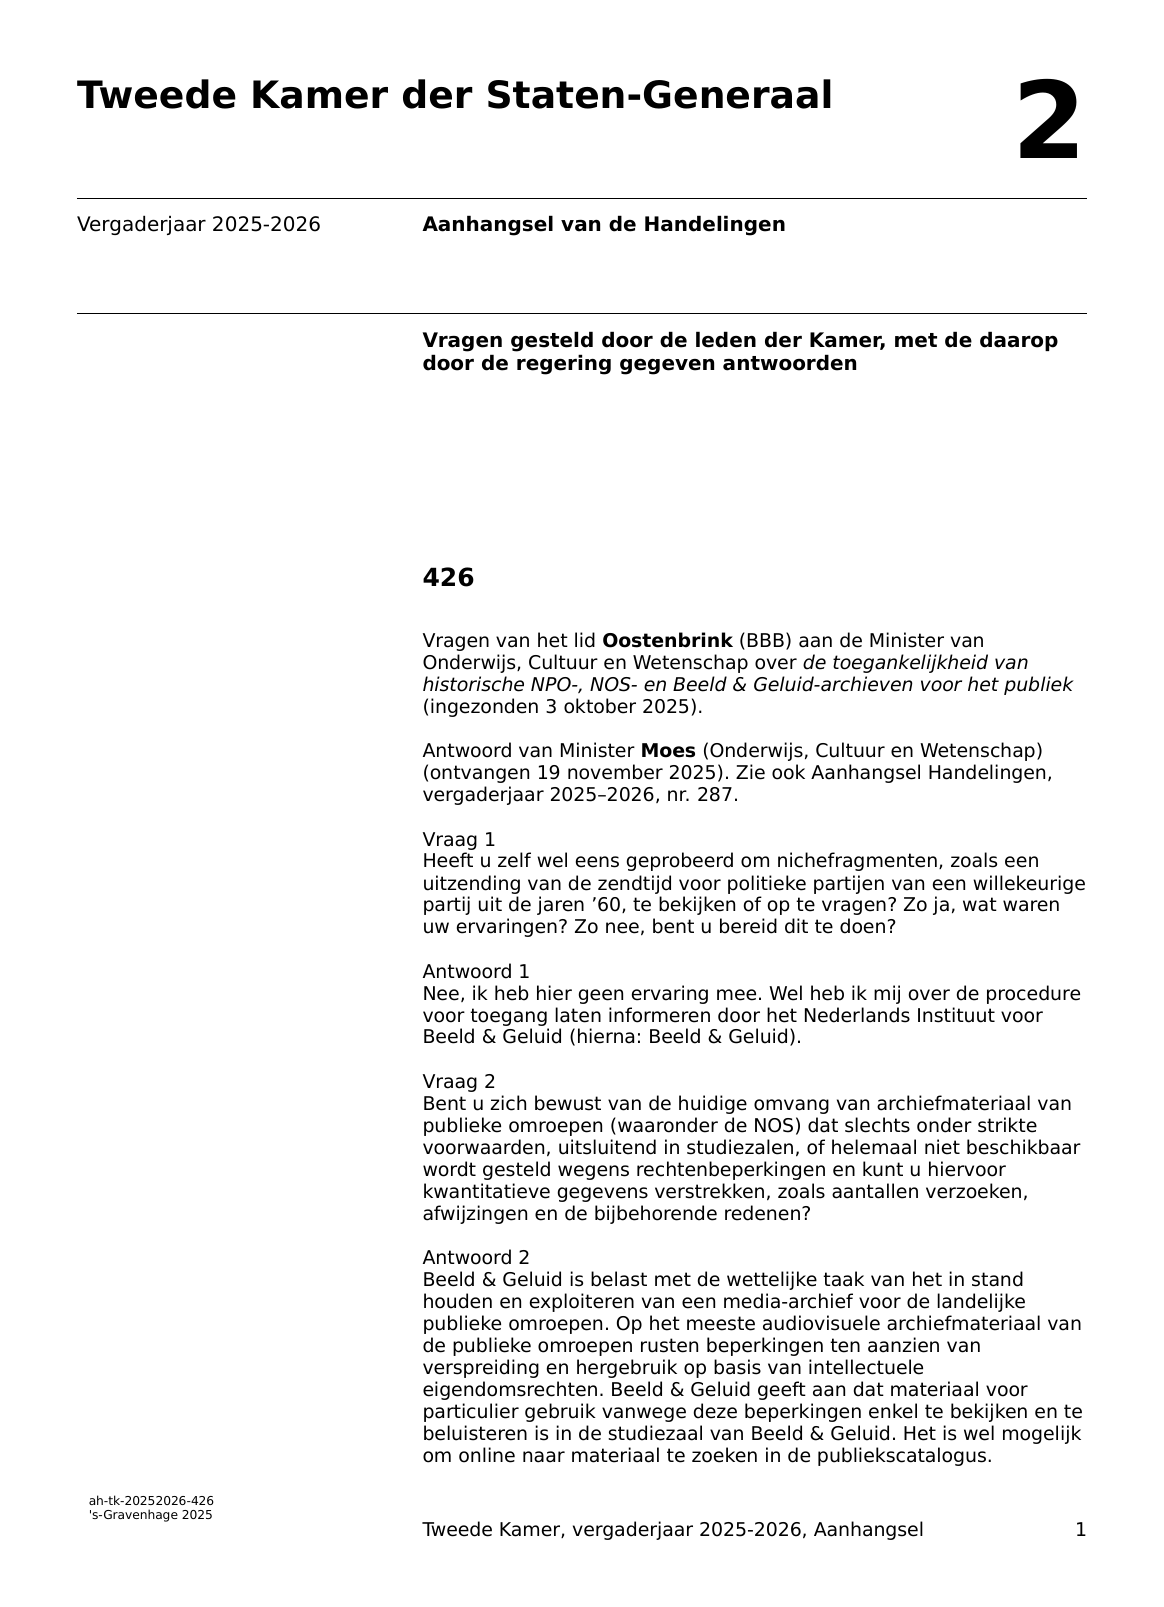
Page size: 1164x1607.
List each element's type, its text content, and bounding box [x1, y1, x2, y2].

table_cell Aanhangsel van de Handelingen [422, 199, 1087, 313]
text ah-tk-20252026-426 [88, 1494, 323, 1508]
text Vraag 2 [422, 1071, 1087, 1093]
table_cell Vergaderjaar 2025-2026 [77, 199, 422, 313]
table_header Tweede Kamer der Staten-Generaal [77, 59, 886, 198]
table_cell Vragen gesteld door de leden der Kamer, met de daarop door de regering gegeven antwoorden [422, 314, 1087, 375]
text Antwoord 1 [422, 961, 1087, 982]
text 426 [422, 563, 1087, 592]
text Vragen van het lid Oostenbrink (BBB) aan de Minister van Onderwijs, Cultuur en Wetenschap over de toegankelijkheid van historische NPO-, NOS- en Beeld & Geluid-archieven voor het publiek (ingezonden 3 oktober 2025). [422, 630, 1087, 718]
table_header 2 [886, 59, 1087, 198]
table_cell [77, 314, 422, 375]
text Vraag 1 [422, 828, 1087, 850]
text Beeld & Geluid is belast met de wettelijke taak van het in stand houden en exploiteren van een media-archief voor de landelijke publieke omroepen. Op het meeste audiovisuele archiefmateriaal van de publieke omroepen rusten beperkingen ten aanzien van verspreiding en hergebruik op basis van intellectuele eigendomsrechten. Beeld & Geluid geeft aan dat materiaal voor particulier gebruik vanwege deze beperkingen enkel te bekijken en te beluisteren is in de studiezaal van Beeld & Geluid. Het is wel mogelijk om online naar materiaal te zoeken in de publiekscatalogus. [422, 1269, 1087, 1466]
text Bent u zich bewust van de huidige omvang van archiefmateriaal van publieke omroepen (waaronder de NOS) dat slechts onder strikte voorwaarden, uitsluitend in studiezalen, of helemaal niet beschikbaar wordt gesteld wegens rechtenbeperkingen en kunt u hiervoor kwantitatieve gegevens verstrekken, zoals aantallen verzoeken, afwijzingen en de bijbehorende redenen? [422, 1093, 1087, 1224]
text Nee, ik heb hier geen ervaring mee. Wel heb ik mij over de procedure voor toegang laten informeren door het Nederlands Instituut voor Beeld & Geluid (hierna: Beeld & Geluid). [422, 982, 1087, 1048]
text Heeft u zelf wel eens geprobeerd om nichefragmenten, zoals een uitzending van de zendtijd voor politieke partijen van een willekeurige partij uit de jaren ’60, te bekijken of op te vragen? Zo ja, wat waren uw ervaringen? Zo nee, bent u bereid dit te doen? [422, 850, 1087, 938]
text Antwoord van Minister Moes (Onderwijs, Cultuur en Wetenschap) (ontvangen 19 november 2025). Zie ook Aanhangsel Handelingen, vergaderjaar 2025–2026, nr. 287. [422, 740, 1087, 806]
text 's-Gravenhage 2025 [88, 1508, 323, 1522]
text Antwoord 2 [422, 1247, 1087, 1269]
